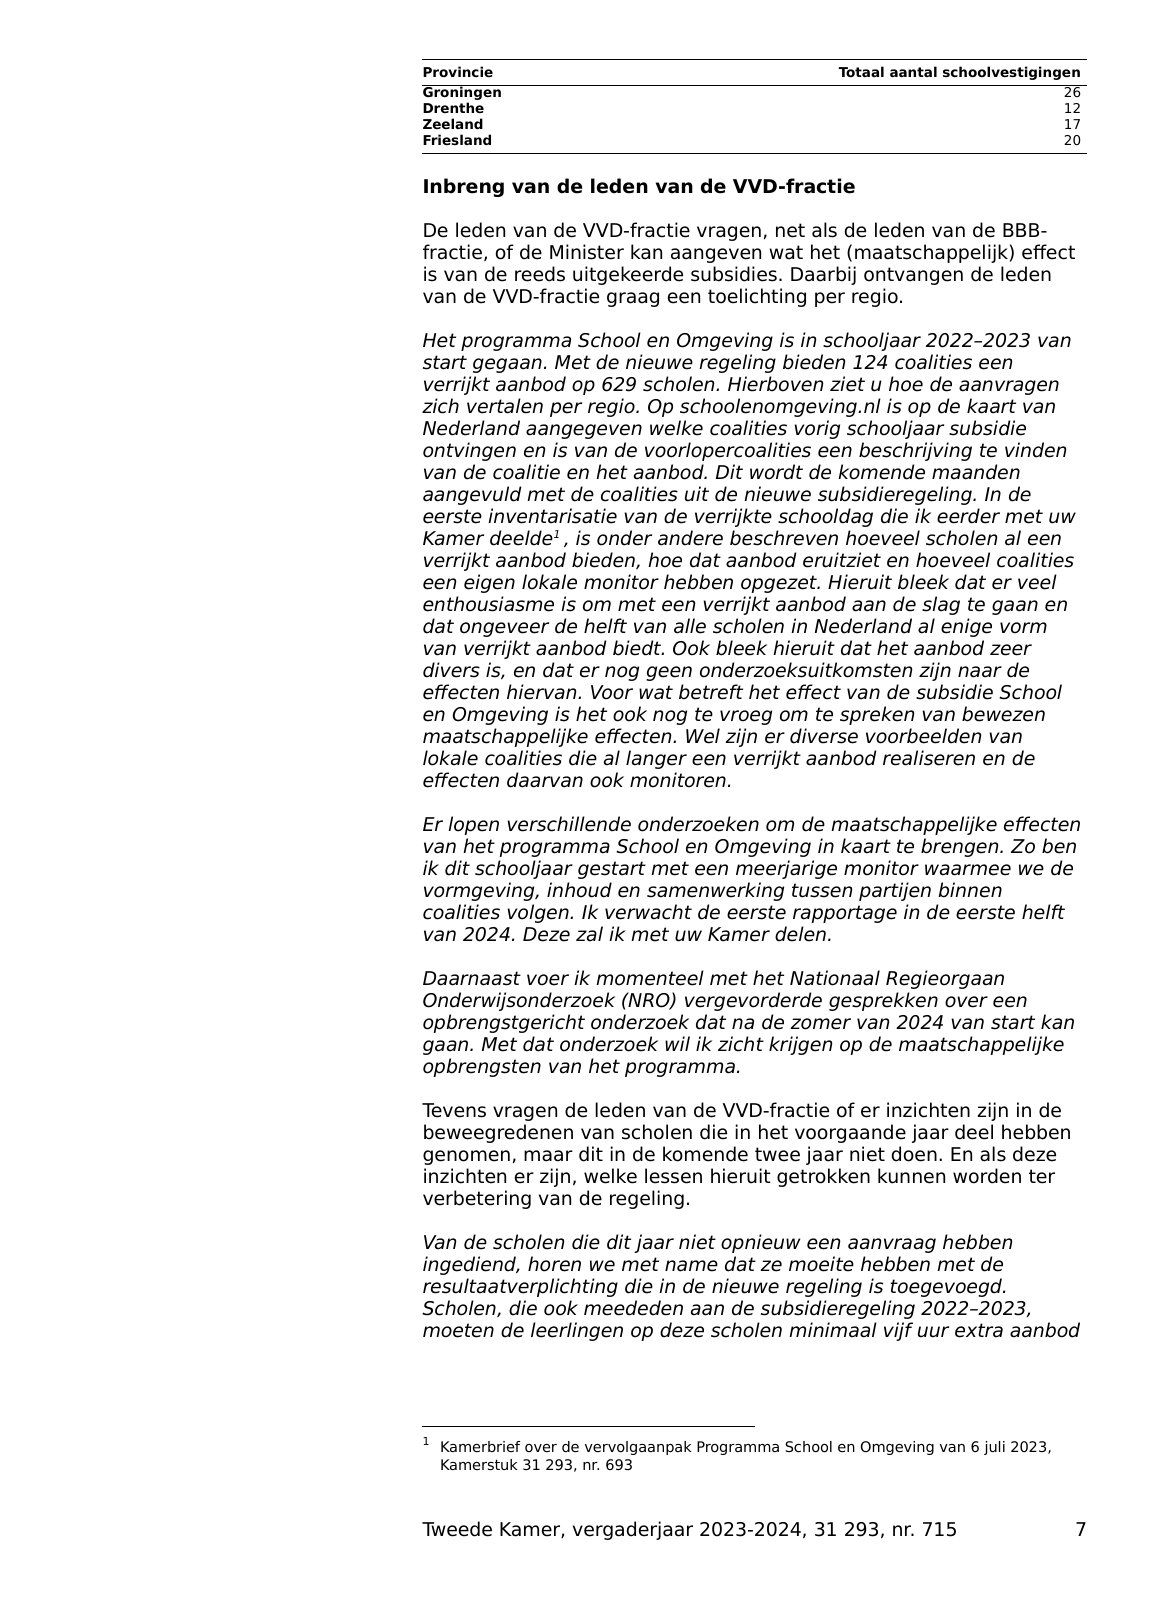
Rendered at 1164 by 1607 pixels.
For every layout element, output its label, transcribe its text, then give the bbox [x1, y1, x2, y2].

table_cell 17 [644, 117, 1087, 132]
text De leden van de VVD-fractie vragen, net als de leden van de BBB-fractie, of de Minister kan aangeven wat het (maatschappelijk) effect is van de reeds uitgekeerde subsidies. Daarbij ontvangen de leden van de VVD-fractie graag een toelichting per regio. [422, 220, 1087, 308]
text Het programma School en Omgeving is in schooljaar 2022–2023 van start gegaan. Met de nieuwe regeling bieden 124 coalities een verrijkt aanbod op 629 scholen. Hierboven ziet u hoe de aanvragen zich vertalen per regio. Op schoolenomgeving.nl is op de kaart van Nederland aangegeven welke coalities vorig schooljaar subsidie ontvingen en is van de voorlopercoalities een beschrijving te vinden van de coalitie en het aanbod. Dit wordt de komende maanden aangevuld met de coalities uit de nieuwe subsidieregeling. In de eerste inventarisatie van de verrijkte schooldag die ik eerder met uw Kamer deelde, is onder andere beschreven hoeveel scholen al een verrijkt aanbod bieden, hoe dat aanbod eruitziet en hoeveel coalities een eigen lokale monitor hebben opgezet. Hieruit bleek dat er veel enthousiasme is om met een verrijkt aanbod aan de slag te gaan en dat ongeveer de helft van alle scholen in Nederland al enige vorm van verrijkt aanbod biedt. Ook bleek hieruit dat het aanbod zeer divers is, en dat er nog geen onderzoeksuitkomsten zijn naar de effecten hiervan. Voor wat betreft het effect van de subsidie School en Omgeving is het ook nog te vroeg om te spreken van bewezen maatschappelijke effecten. Wel zijn er diverse voorbeelden van lokale coalities die al langer een verrijkt aanbod realiseren en de effecten daarvan ook monitoren. [422, 330, 1087, 792]
text Er lopen verschillende onderzoeken om de maatschappelijke effecten van het programma School en Omgeving in kaart te brengen. Zo ben ik dit schooljaar gestart met een meerjarige monitor waarmee we de vormgeving, inhoud en samenwerking tussen partijen binnen coalities volgen. Ik verwacht de eerste rapportage in de eerste helft van 2024. Deze zal ik met uw Kamer delen. [422, 814, 1087, 946]
subtitle Inbreng van de leden van de VVD-fractie [422, 176, 1087, 198]
table_cell 12 [644, 101, 1087, 117]
table_header Totaal aantal schoolvestigingen [644, 60, 1087, 85]
table_header Provincie [422, 60, 644, 85]
table_cell 26 [644, 86, 1087, 101]
table_cell Zeeland [422, 117, 644, 132]
text Van de scholen die dit jaar niet opnieuw een aanvraag hebben ingediend, horen we met name dat ze moeite hebben met de resultaatverplichting die in de nieuwe regeling is toegevoegd. Scholen, die ook meededen aan de subsidieregeling 2022–2023, moeten de leerlingen op deze scholen minimaal vijf uur extra aanbod [422, 1232, 1087, 1342]
table_cell Drenthe [422, 101, 644, 117]
table_cell Friesland [422, 133, 644, 153]
text Tevens vragen de leden van de VVD-fractie of er inzichten zijn in de beweegredenen van scholen die in het voorgaande jaar deel hebben genomen, maar dit in de komende twee jaar niet doen. En als deze inzichten er zijn, welke lessen hieruit getrokken kunnen worden ter verbetering van de regeling. [422, 1100, 1087, 1210]
text Kamerbrief over de vervolgaanpak Programma School en Omgeving van 6 juli 2023, Kamerstuk 31 293, nr. 693 [422, 1435, 1087, 1474]
table_cell Groningen [422, 86, 644, 101]
table_cell 20 [644, 133, 1087, 153]
text Daarnaast voer ik momenteel met het Nationaal Regieorgaan Onderwijsonderzoek (NRO) vergevorderde gesprekken over een opbrengstgericht onderzoek dat na de zomer van 2024 van start kan gaan. Met dat onderzoek wil ik zicht krijgen op de maatschappelijke opbrengsten van het programma. [422, 968, 1087, 1078]
